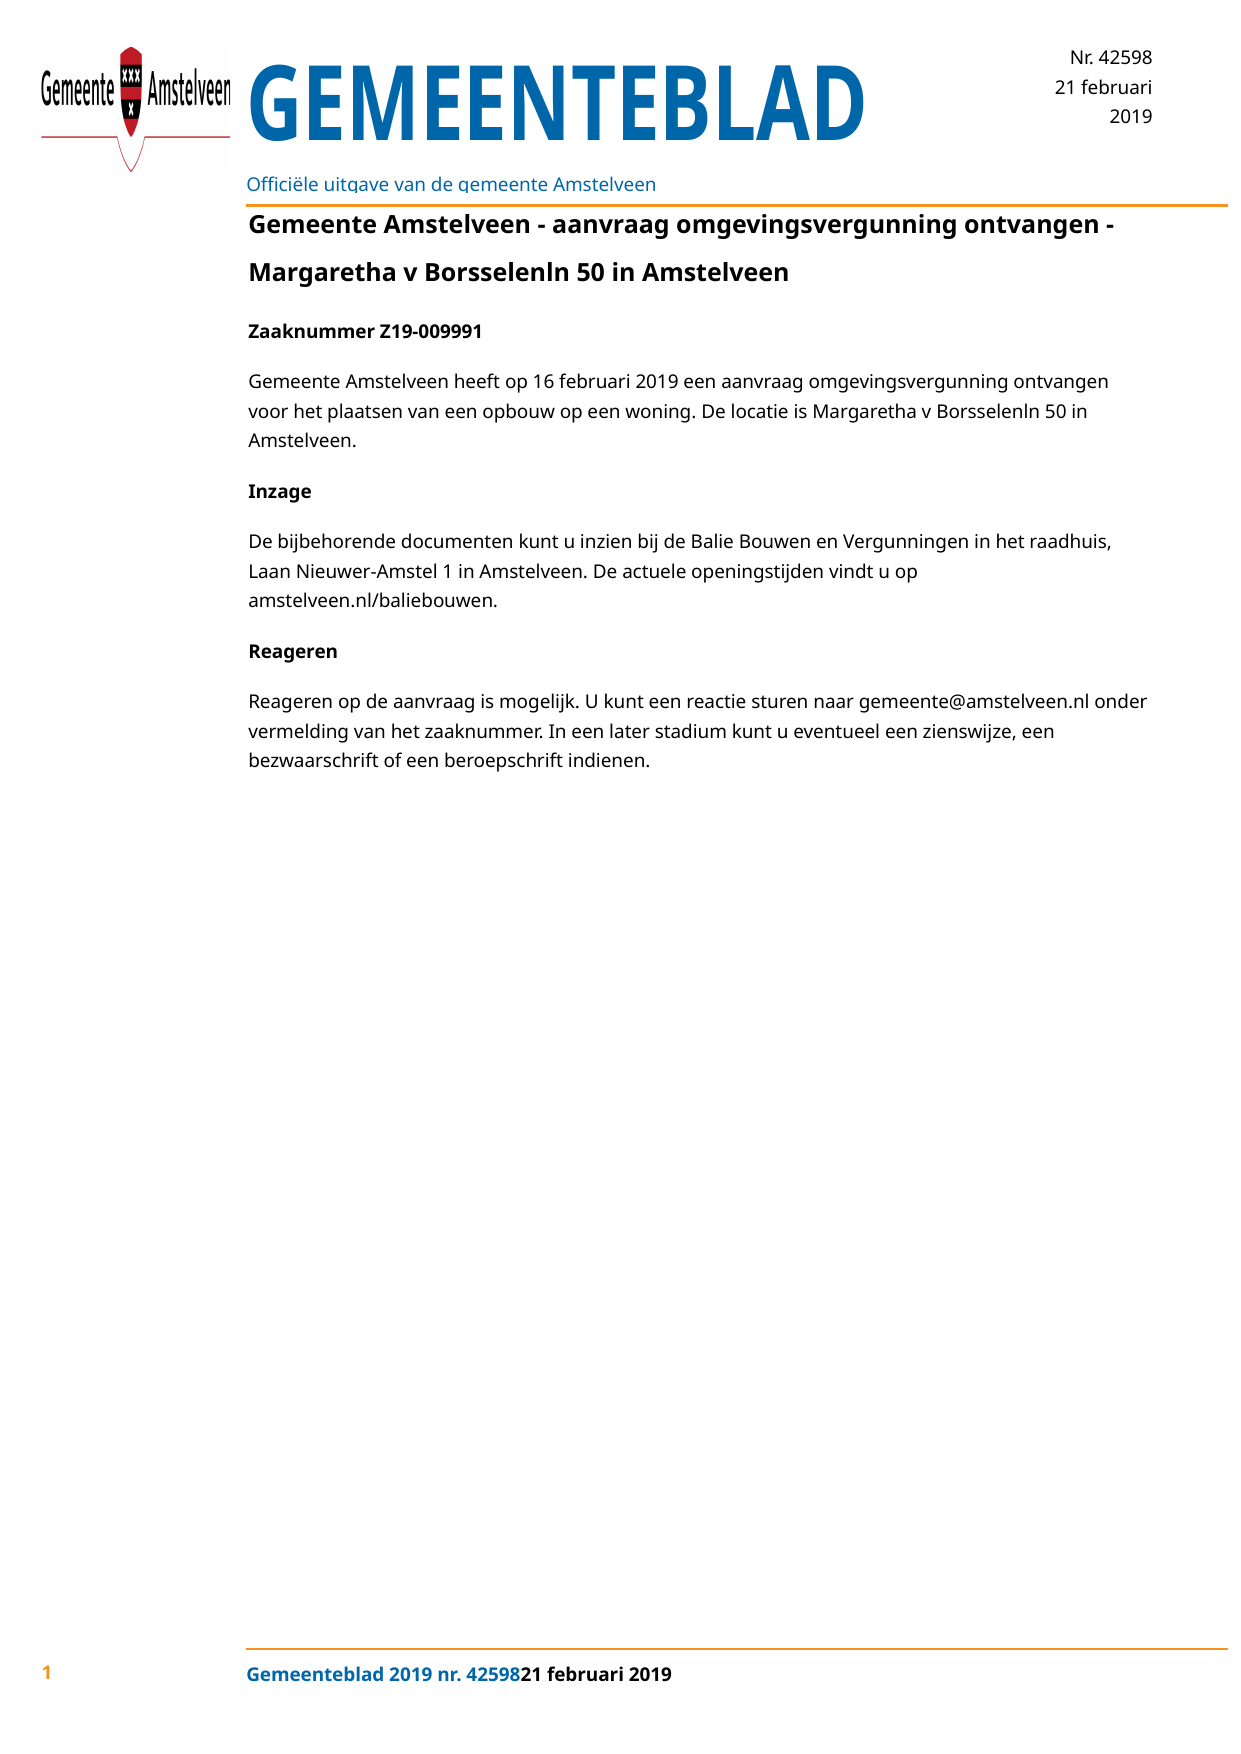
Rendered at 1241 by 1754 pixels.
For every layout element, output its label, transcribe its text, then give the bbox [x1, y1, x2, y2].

picture [41, 47, 231, 172]
text Gemeente Amstelveen - aanvraag omgevingsvergunning ontvangen - Margaretha v Borsselenln 50 in Amstelveen [248, 207, 1152, 288]
text Inzage [248, 478, 1152, 504]
text Reageren [248, 638, 1152, 664]
text Zaaknummer Z19-009991 [248, 318, 1152, 344]
text Gemeente Amstelveen heeft op 16 februari 2019 een aanvraag omgevingsvergunning ontvangen voor het plaatsen van een opbouw op een woning. De locatie is Margaretha v Borsselenln 50 in Amstelveen. [248, 368, 1152, 453]
text Reageren op de aanvraag is mogelijk. U kunt een reactie sturen naar gemeente@amstelveen.nl onder vermelding van het zaaknummer. In een later stadium kunt u eventueel een zienswijze, een bezwaarschrift of een beroepschrift indienen. [248, 688, 1152, 773]
text De bijbehorende documenten kunt u inzien bij de Balie Bouwen en Vergunningen in het raadhuis, Laan Nieuwer-Amstel 1 in Amstelveen. De actuele openingstijden vindt u op amstelveen.nl/baliebouwen. [248, 528, 1152, 613]
